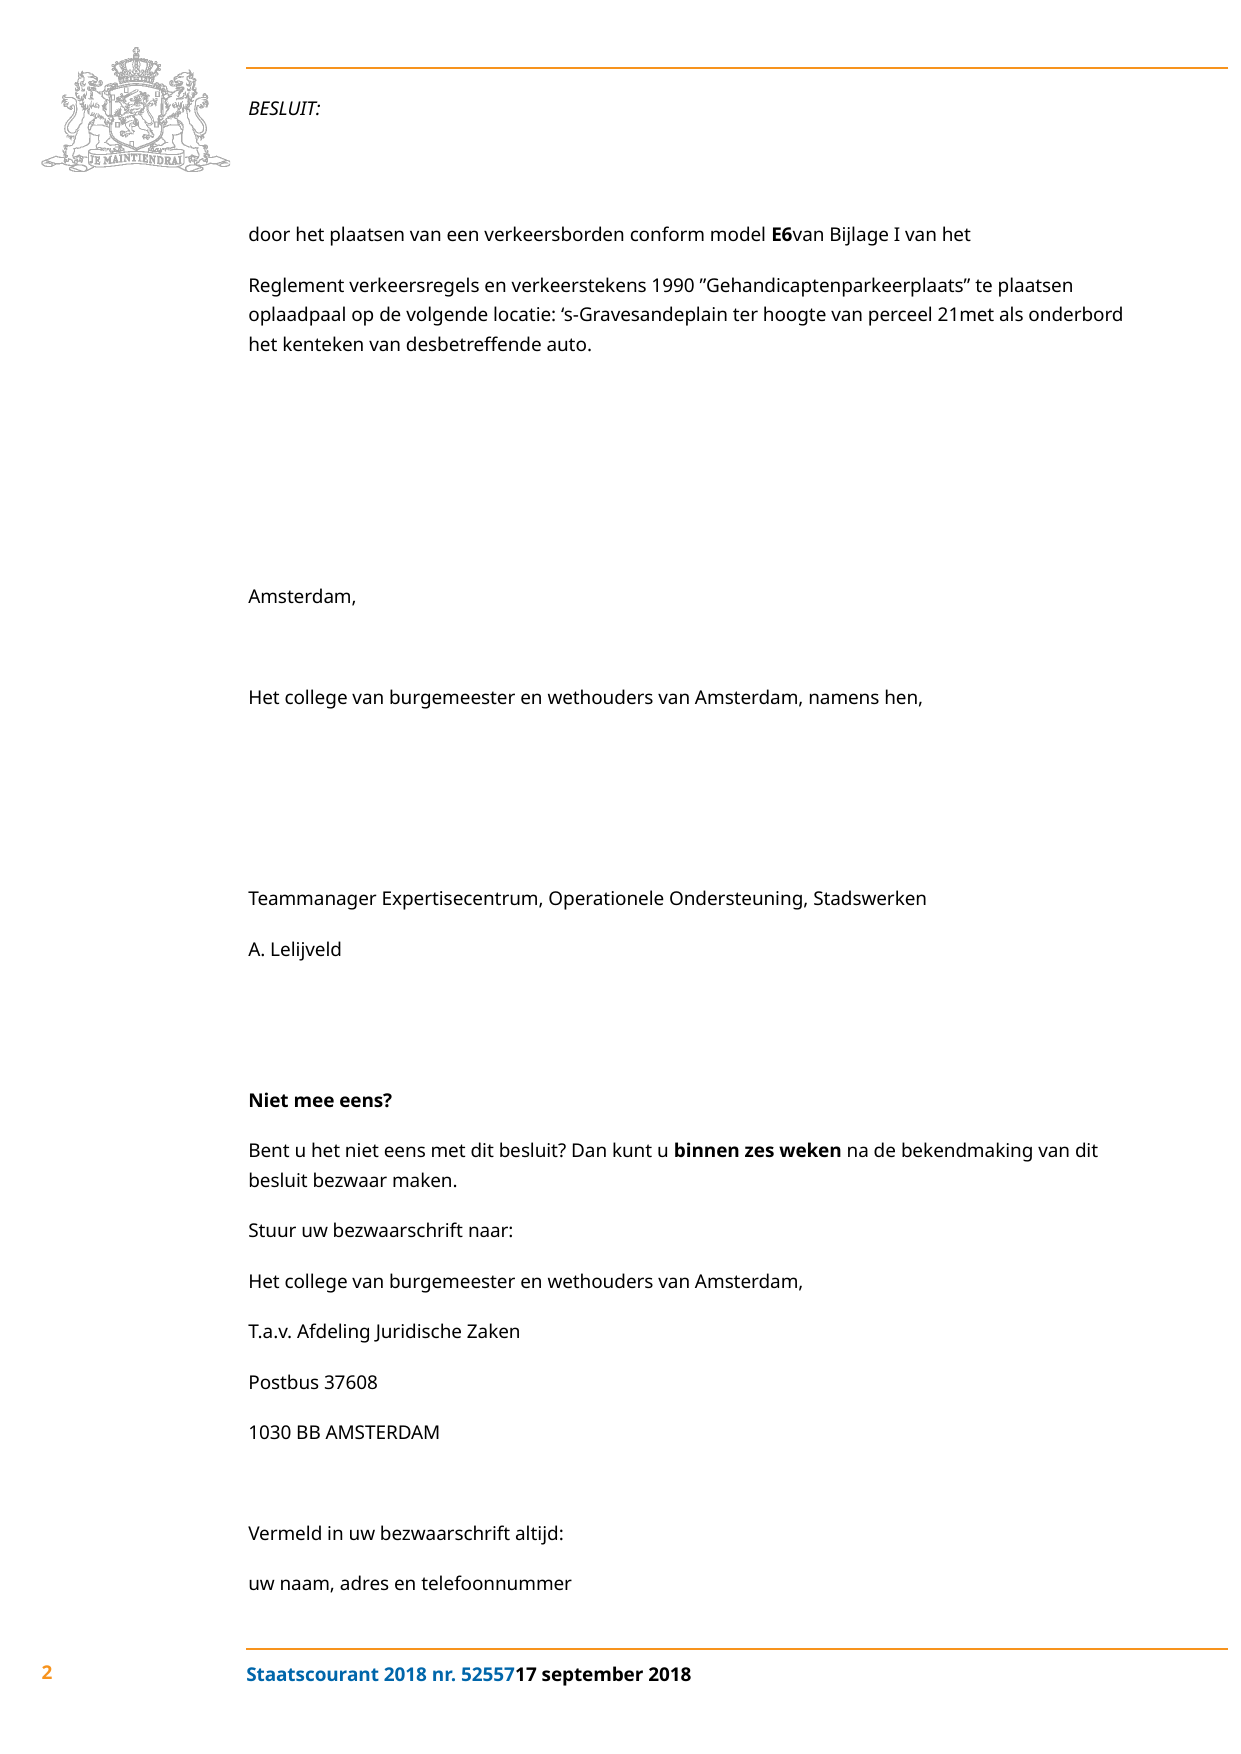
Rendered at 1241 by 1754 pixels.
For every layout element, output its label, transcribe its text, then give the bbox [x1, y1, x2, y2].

text Amsterdam, [248, 583, 1152, 609]
text Stuur uw bezwaarschrift naar: [248, 1218, 1152, 1243]
text uw naam, adres en telefoonnummer [248, 1571, 1152, 1596]
text T.a.v. Afdeling Juridische Zaken [248, 1318, 1152, 1344]
text Niet mee eens? [248, 1087, 1152, 1113]
text BESLUIT: [248, 95, 1152, 121]
text Bent u het niet eens met dit besluit? Dan kunt u binnen zes weken na de bekendmaking van dit besluit bezwaar maken. [248, 1138, 1152, 1193]
picture [41, 47, 231, 172]
text Vermeld in uw bezwaarschrift altijd: [248, 1520, 1152, 1546]
text door het plaatsen van een verkeersborden conform model E6van Bijlage I van het [248, 221, 1152, 247]
text Het college van burgemeester en wethouders van Amsterdam, namens hen, [248, 684, 1152, 709]
text Reglement verkeersregels en verkeerstekens 1990 ”Gehandicaptenparkeerplaats” te plaatsen oplaadpaal op de volgende locatie: ‘s-Gravesandeplain ter hoogte van perceel 21met als onderbord het kenteken van desbetreffende auto. [248, 272, 1152, 357]
text A. Lelijveld [248, 936, 1152, 962]
text Het college van burgemeester en wethouders van Amsterdam, [248, 1268, 1152, 1294]
text Teammanager Expertisecentrum, Operationele Ondersteuning, Stadswerken [248, 886, 1152, 911]
text Postbus 37608 [248, 1369, 1152, 1394]
text 1030 BB AMSTERDAM [248, 1419, 1152, 1445]
